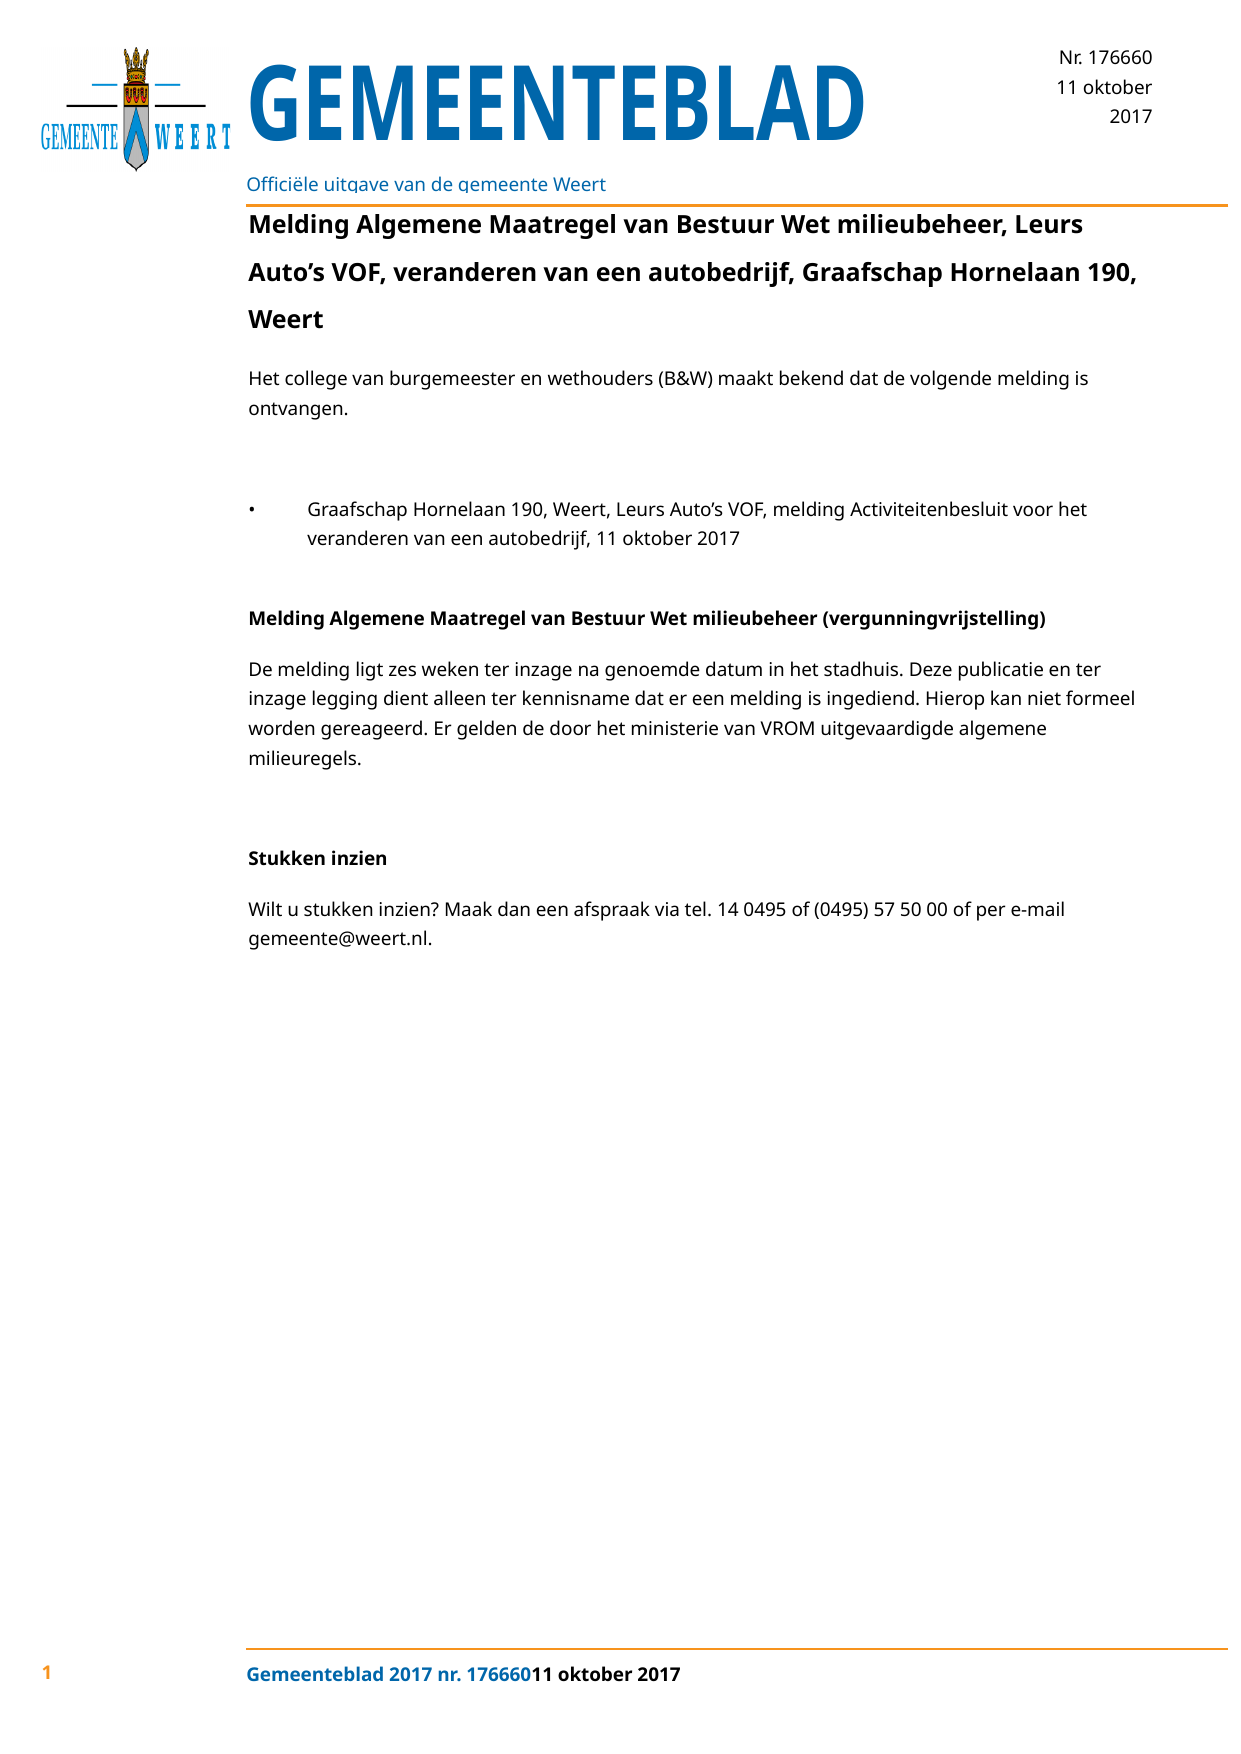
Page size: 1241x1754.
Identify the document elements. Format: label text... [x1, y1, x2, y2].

list Graafschap Hornelaan 190, Weert, Leurs Auto’s VOF, melding Activiteitenbesluit voor het veranderen van een autobedrijf, 11 oktober 2017 [248, 496, 1152, 551]
text Wilt u stukken inzien? Maak dan een afspraak via tel. 14 0495 of (0495) 57 50 00 of per e-mail gemeente@weert.nl. [248, 896, 1152, 951]
text Melding Algemene Maatregel van Bestuur Wet milieubeheer, Leurs Auto’s VOF, veranderen van een autobedrijf, Graafschap Hornelaan 190, Weert [248, 207, 1152, 336]
text Melding Algemene Maatregel van Bestuur Wet milieubeheer (vergunningvrijstelling) [248, 606, 1152, 631]
text De melding ligt zes weken ter inzage na genoemde datum in het stadhuis. Deze publicatie en ter inzage legging dient alleen ter kennisname dat er een melding is ingediend. Hierop kan niet formeel worden gereageerd. Er gelden de door het ministerie van VROM uitgevaardigde algemene milieuregels. [248, 656, 1152, 770]
text Stukken inzien [248, 846, 1152, 871]
picture [41, 47, 231, 172]
text Het college van burgemeester en wethouders (B&W) maakt bekend dat de volgende melding is ontvangen. [248, 366, 1152, 421]
